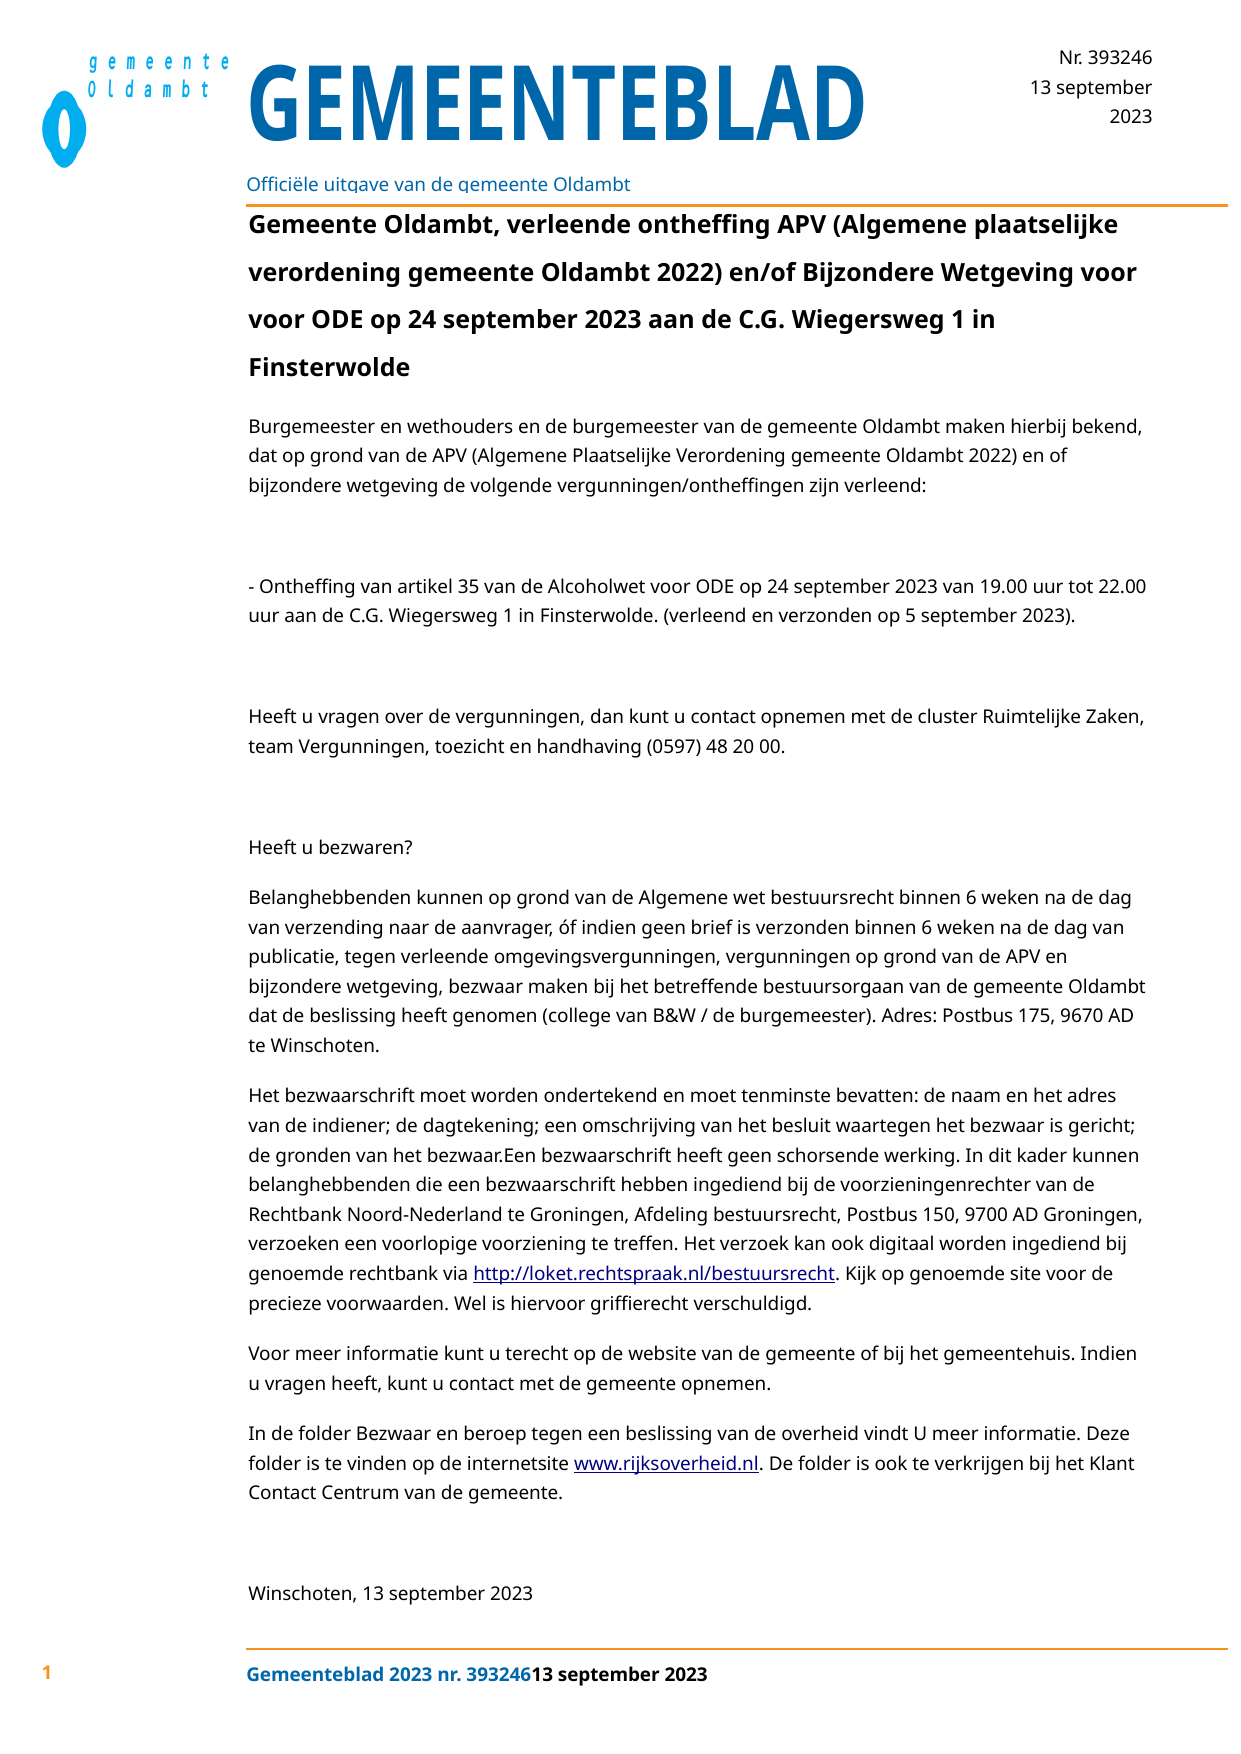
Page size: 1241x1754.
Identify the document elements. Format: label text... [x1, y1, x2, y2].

text Heeft u vragen over de vergunningen, dan kunt u contact opnemen met de cluster Ruimtelijke Zaken, team Vergunningen, toezicht en handhaving (0597) 48 20 00. [248, 703, 1152, 759]
text Burgemeester en wethouders en de burgemeester van de gemeente Oldambt maken hierbij bekend, dat op grond van de APV (Algemene Plaatselijke Verordening gemeente Oldambt 2022) en of bijzondere wetgeving de volgende vergunningen/ontheffingen zijn verleend: [248, 413, 1152, 498]
text In de folder Bezwaar en beroep tegen een beslissing van de overheid vindt U meer informatie. Deze folder is te vinden op de internetsite www.rijksoverheid.nl. De folder is ook te verkrijgen bij het Klant Contact Centrum van de gemeente. [248, 1420, 1152, 1505]
text Belanghebbenden kunnen op grond van de Algemene wet bestuursrecht binnen 6 weken na de dag van verzending naar de aanvrager, óf indien geen brief is verzonden binnen 6 weken na de dag van publicatie, tegen verleende omgevingsvergunningen, vergunningen op grond van de APV en bijzondere wetgeving, bezwaar maken bij het betreffende bestuursorgaan van de gemeente Oldambt dat de beslissing heeft genomen (college van B&W / de burgemeester). Adres: Postbus 175, 9670 AD te Winschoten. [248, 884, 1152, 1058]
text - Ontheffing van artikel 35 van de Alcoholwet voor ODE op 24 september 2023 van 19.00 uur tot 22.00 uur aan de C.G. Wiegersweg 1 in Finsterwolde. (verleend en verzonden op 5 september 2023). [248, 573, 1152, 628]
text Gemeente Oldambt, verleende ontheffing APV (Algemene plaatselijke verordening gemeente Oldambt 2022) en/of Bijzondere Wetgeving voor voor ODE op 24 september 2023 aan de C.G. Wiegersweg 1 in Finsterwolde [248, 207, 1152, 384]
text Het bezwaarschrift moet worden ondertekend en moet tenminste bevatten: de naam en het adres van de indiener; de dagtekening; een omschrijving van het besluit waartegen het bezwaar is gericht; de gronden van het bezwaar.Een bezwaarschrift heeft geen schorsende werking. In dit kader kunnen belanghebbenden die een bezwaarschrift hebben ingediend bij de voorzieningenrechter van de Rechtbank Noord-Nederland te Groningen, Afdeling bestuursrecht, Postbus 150, 9700 AD Groningen, verzoeken een voorlopige voorziening te treffen. Het verzoek kan ook digitaal worden ingediend bij genoemde rechtbank via http://loket.rechtspraak.nl/bestuursrecht. Kijk op genoemde site voor de precieze voorwaarden. Wel is hiervoor griffierecht verschuldigd. [248, 1083, 1152, 1316]
text Winschoten, 13 september 2023 [248, 1580, 1152, 1606]
picture [41, 47, 231, 172]
text Heeft u bezwaren? [248, 834, 1152, 860]
text Voor meer informatie kunt u terecht op de website van de gemeente of bij het gemeentehuis. Indien u vragen heeft, kunt u contact met de gemeente opnemen. [248, 1340, 1152, 1396]
